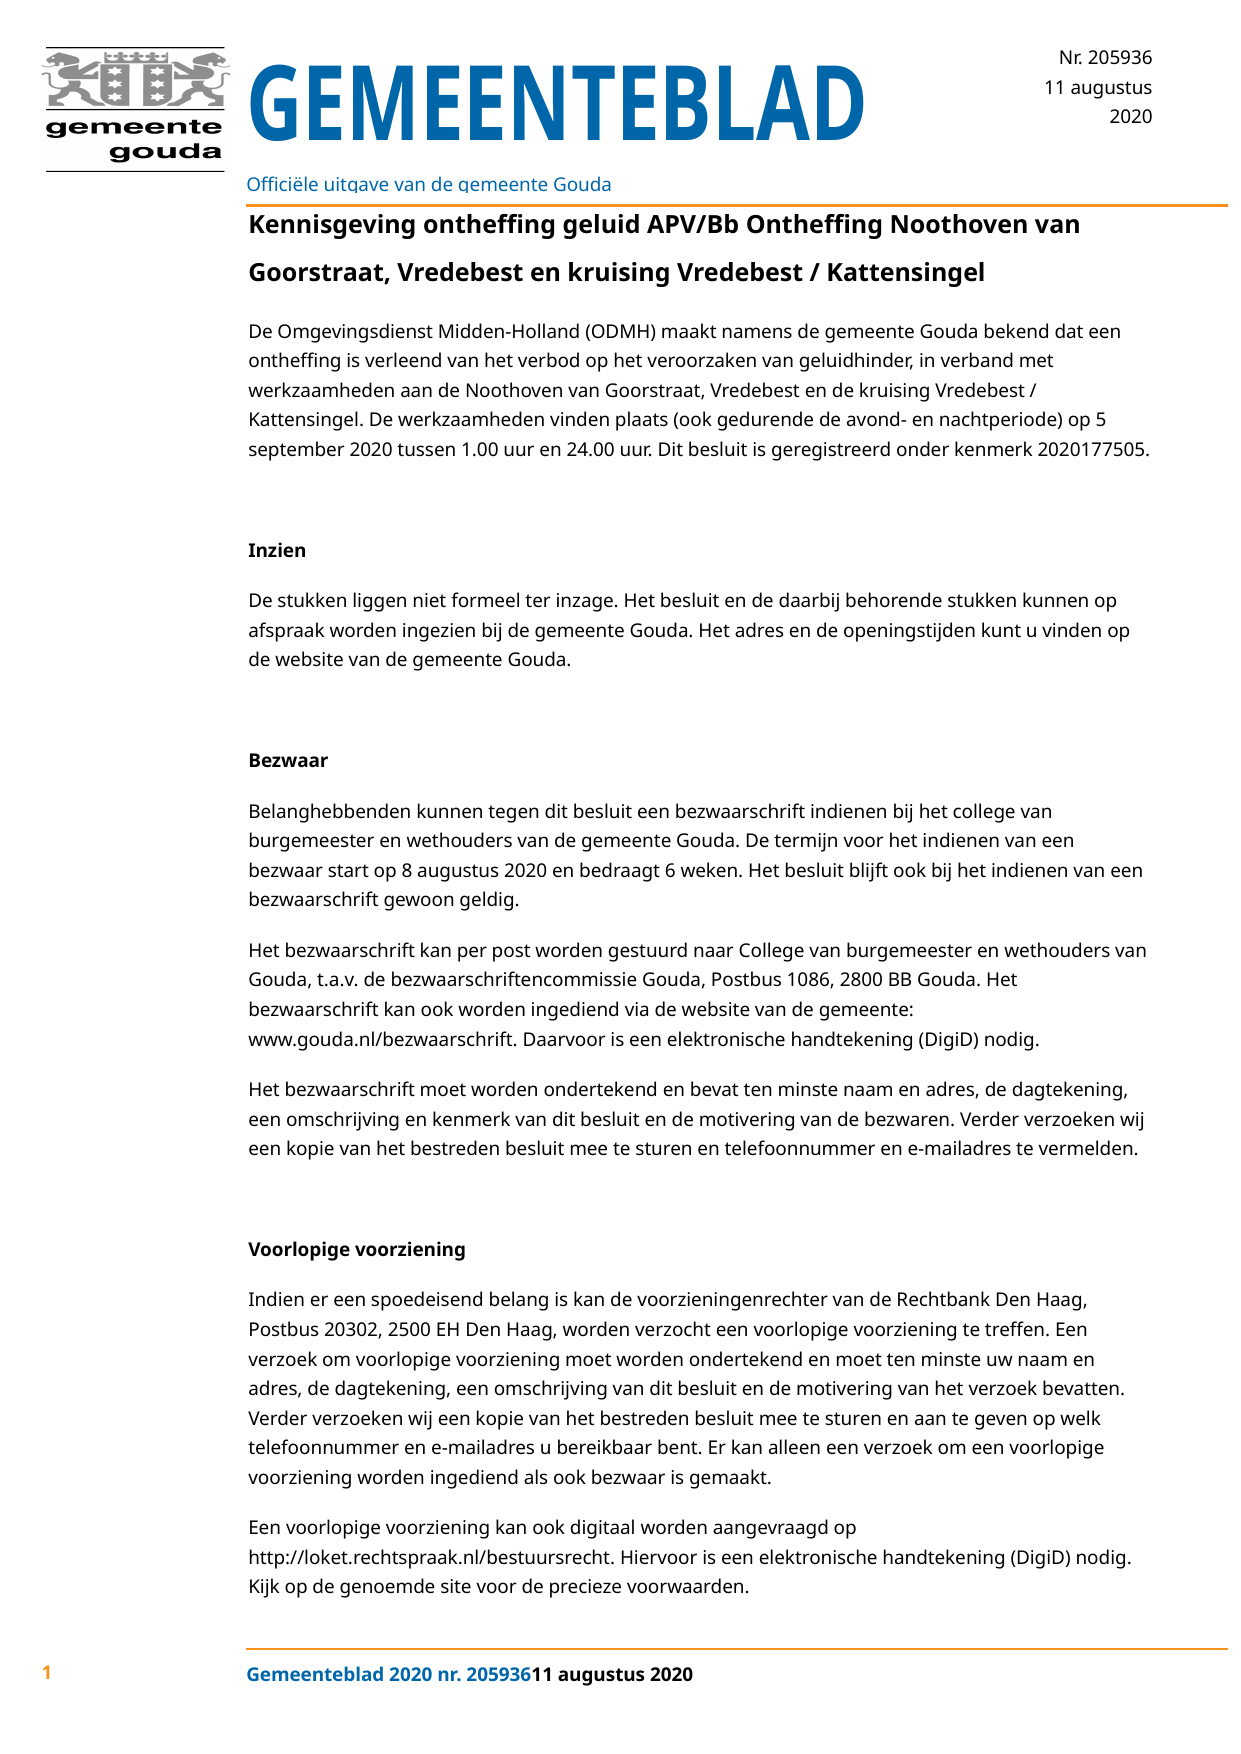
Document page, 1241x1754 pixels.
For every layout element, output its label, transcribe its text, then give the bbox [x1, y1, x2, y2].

text Het bezwaarschrift kan per post worden gestuurd naar College van burgemeester en wethouders van Gouda, t.a.v. de bezwaarschriftencommissie Gouda, Postbus 1086, 2800 BB Gouda. Het bezwaarschrift kan ook worden ingediend via de website van de gemeente: www.gouda.nl/bezwaarschrift. Daarvoor is een elektronische handtekening (DigiD) nodig. [248, 937, 1152, 1052]
text Belanghebbenden kunnen tegen dit besluit een bezwaarschrift indienen bij het college van burgemeester en wethouders van de gemeente Gouda. De termijn voor het indienen van een bezwaar start op 8 augustus 2020 en bedraagt 6 weken. Het besluit blijft ook bij het indienen van een bezwaarschrift gewoon geldig. [248, 798, 1152, 912]
text Kennisgeving ontheffing geluid APV/Bb Ontheffing Noothoven van Goorstraat, Vredebest en kruising Vredebest / Kattensingel [248, 207, 1152, 288]
text Het bezwaarschrift moet worden ondertekend en bevat ten minste naam en adres, de dagtekening, een omschrijving en kenmerk van dit besluit en de motivering van de bezwaren. Verder verzoeken wij een kopie van het bestreden besluit mee te sturen en telefoonnummer en e-mailadres te vermelden. [248, 1076, 1152, 1161]
text Inzien [248, 537, 1152, 563]
text Voorlopige voorziening [248, 1236, 1152, 1262]
text De Omgevingsdienst Midden-Holland (ODMH) maakt namens de gemeente Gouda bekend dat een ontheffing is verleend van het verbod op het veroorzaken van geluidhinder, in verband met werkzaamheden aan de Noothoven van Goorstraat, Vredebest en de kruising Vredebest / Kattensingel. De werkzaamheden vinden plaats (ook gedurende de avond- en nachtperiode) op 5 september 2020 tussen 1.00 uur en 24.00 uur. Dit besluit is geregistreerd onder kenmerk 2020177505. [248, 318, 1152, 462]
text Bezwaar [248, 747, 1152, 773]
text De stukken liggen niet formeel ter inzage. Het besluit en de daarbij behorende stukken kunnen op afspraak worden ingezien bij de gemeente Gouda. Het adres en de openingstijden kunt u vinden op de website van de gemeente Gouda. [248, 587, 1152, 672]
picture [41, 47, 231, 172]
text Indien er een spoedeisend belang is kan de voorzieningenrechter van de Rechtbank Den Haag, Postbus 20302, 2500 EH Den Haag, worden verzocht een voorlopige voorziening te treffen. Een verzoek om voorlopige voorziening moet worden ondertekend en moet ten minste uw naam en adres, de dagtekening, een omschrijving van dit besluit en de motivering van het verzoek bevatten. Verder verzoeken wij een kopie van het bestreden besluit mee te sturen en aan te geven op welk telefoonnummer en e-mailadres u bereikbaar bent. Er kan alleen een verzoek om een voorlopige voorziening worden ingediend als ook bezwaar is gemaakt. [248, 1287, 1152, 1490]
text Een voorlopige voorziening kan ook digitaal worden aangevraagd op http://loket.rechtspraak.nl/bestuursrecht. Hiervoor is een elektronische handtekening (DigiD) nodig. Kijk op de genoemde site voor de precieze voorwaarden. [248, 1514, 1152, 1599]
